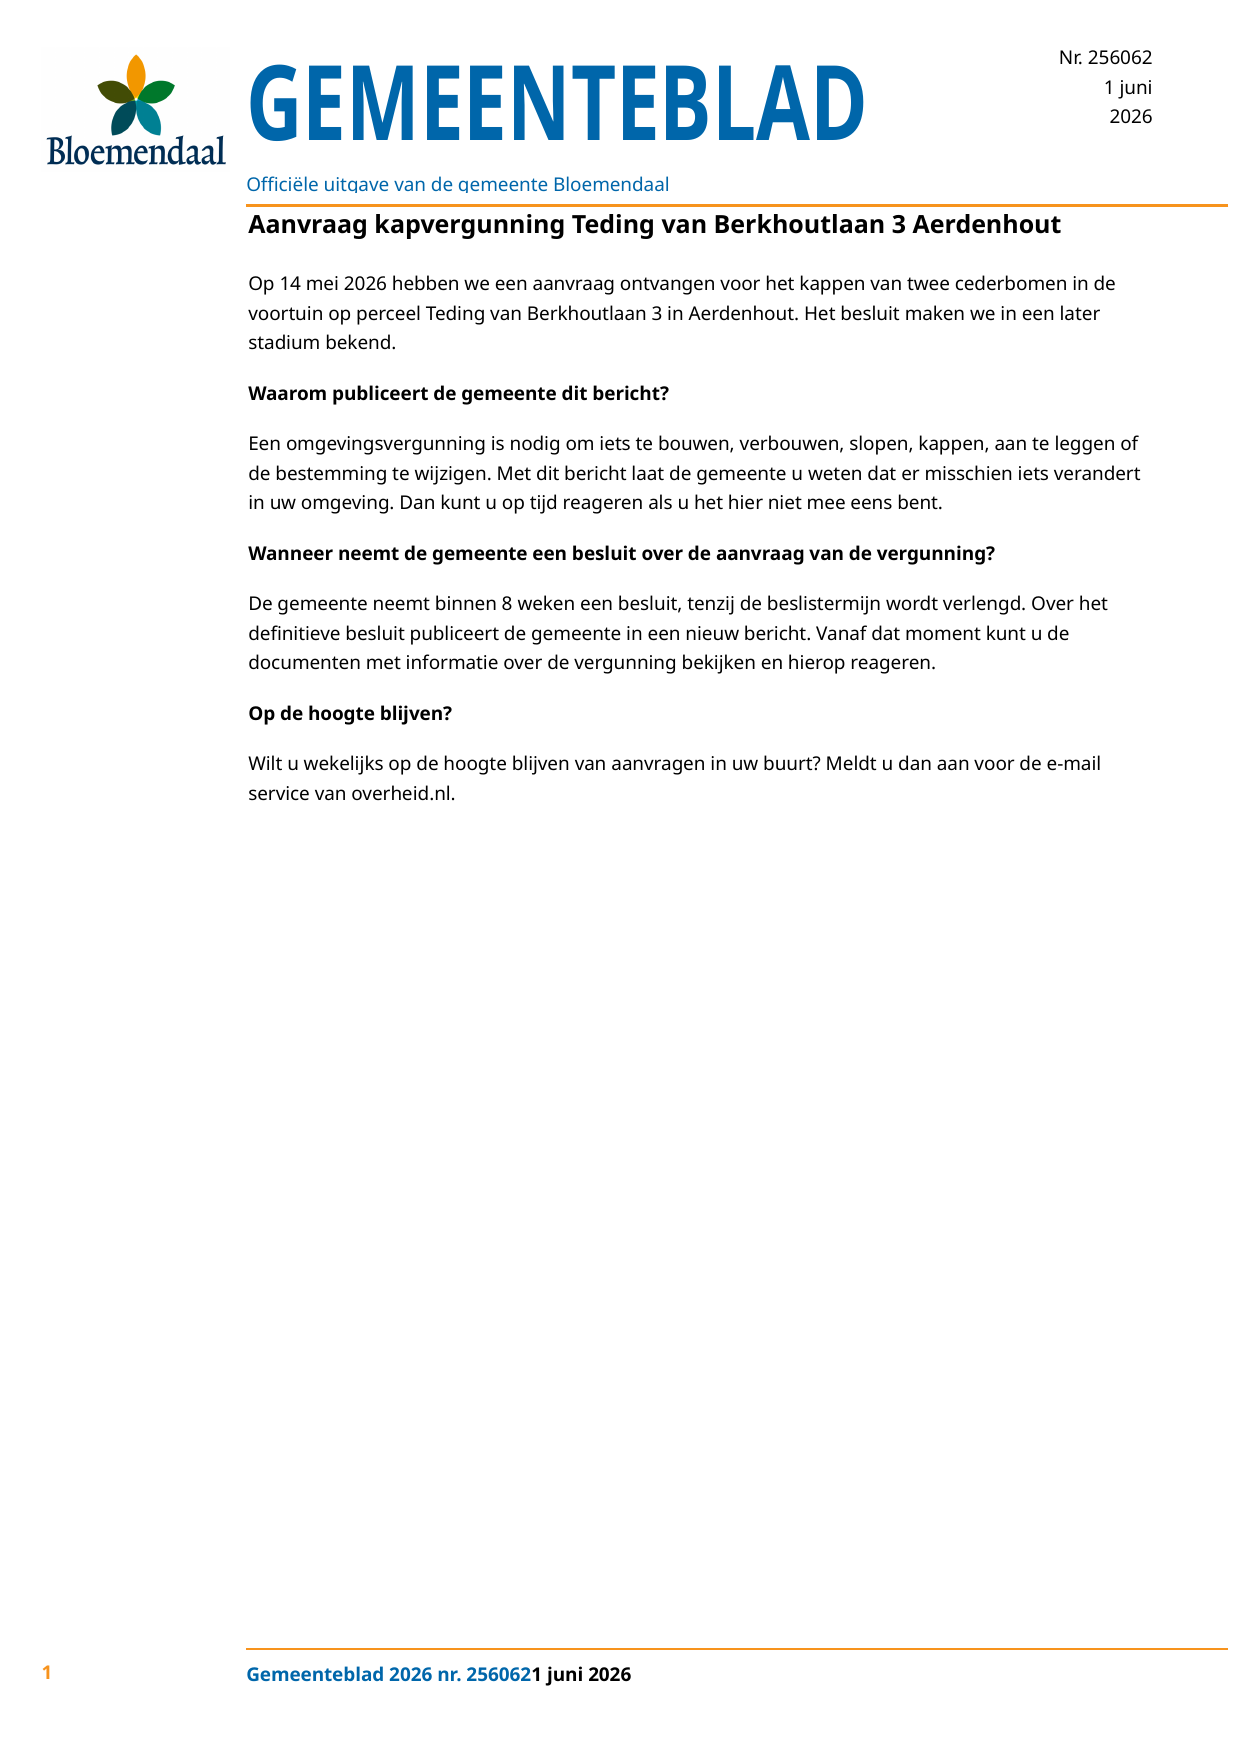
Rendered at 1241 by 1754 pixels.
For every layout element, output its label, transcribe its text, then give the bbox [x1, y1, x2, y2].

text Aanvraag kapvergunning Teding van Berkhoutlaan 3 Aerdenhout [248, 207, 1152, 241]
text Op de hoogte blijven? [248, 700, 1152, 726]
text Op 14 mei 2026 hebben we een aanvraag ontvangen voor het kappen van twee cederbomen in de voortuin op perceel Teding van Berkhoutlaan 3 in Aerdenhout. Het besluit maken we in een later stadium bekend. [248, 270, 1152, 355]
text Wilt u wekelijks op de hoogte blijven van aanvragen in uw buurt? Meldt u dan aan voor de e-mail service van overheid.nl. [248, 750, 1152, 806]
picture [41, 47, 231, 172]
text De gemeente neemt binnen 8 weken een besluit, tenzij de beslistermijn wordt verlengd. Over het definitieve besluit publiceert de gemeente in een nieuw bericht. Vanaf dat moment kunt u de documenten met informatie over de vergunning bekijken en hierop reageren. [248, 590, 1152, 675]
text Waarom publiceert de gemeente dit bericht? [248, 380, 1152, 406]
text Wanneer neemt de gemeente een besluit over de aanvraag van de vergunning? [248, 540, 1152, 566]
text Een omgevingsvergunning is nodig om iets te bouwen, verbouwen, slopen, kappen, aan te leggen of de bestemming te wijzigen. Met dit bericht laat de gemeente u weten dat er misschien iets verandert in uw omgeving. Dan kunt u op tijd reageren als u het hier niet mee eens bent. [248, 430, 1152, 515]
